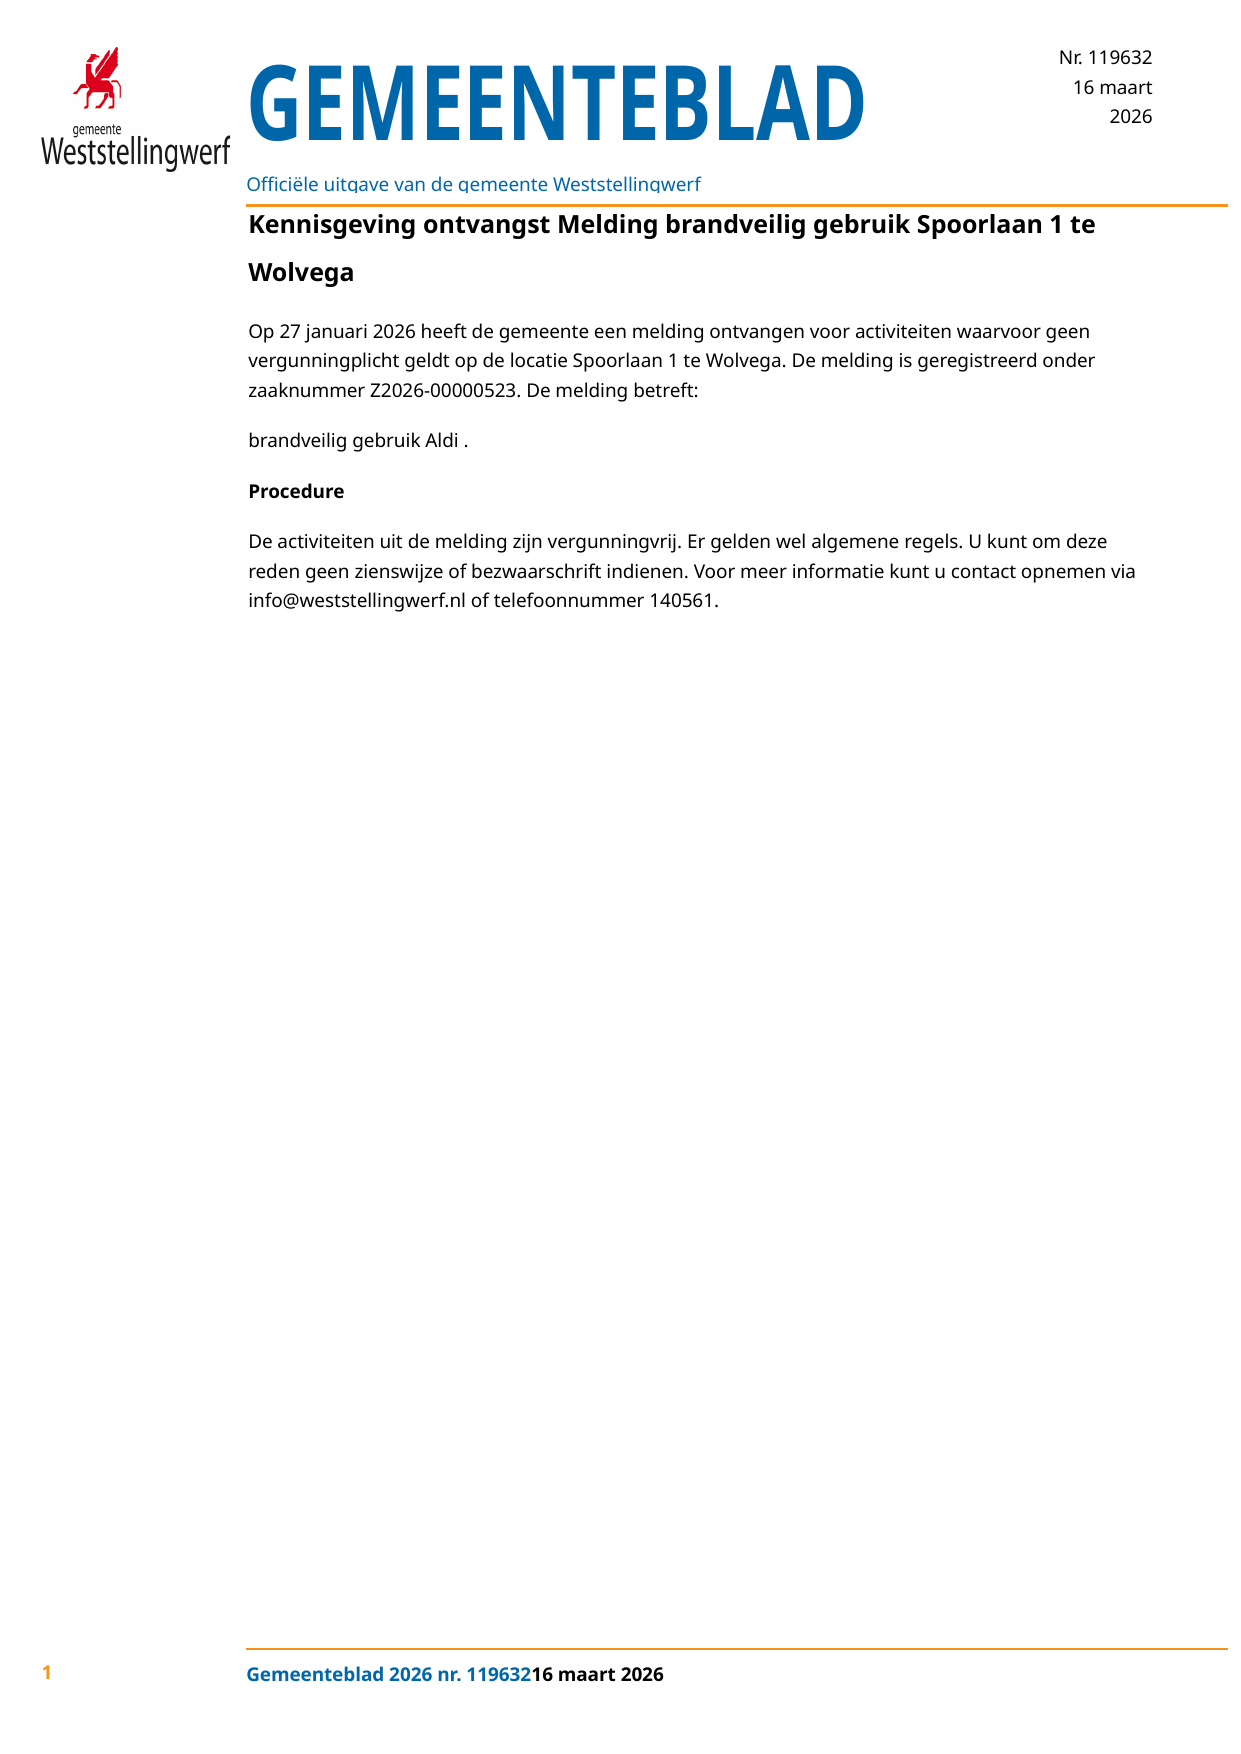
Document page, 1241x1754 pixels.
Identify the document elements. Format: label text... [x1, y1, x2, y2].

text Kennisgeving ontvangst Melding brandveilig gebruik Spoorlaan 1 te Wolvega [248, 207, 1152, 288]
text De activiteiten uit de melding zijn vergunningvrij. Er gelden wel algemene regels. U kunt om deze reden geen zienswijze of bezwaarschrift indienen. Voor meer informatie kunt u contact opnemen via info@weststellingwerf.nl of telefoonnummer 140561. [248, 528, 1152, 613]
text Op 27 januari 2026 heeft de gemeente een melding ontvangen voor activiteiten waarvoor geen vergunningplicht geldt op de locatie Spoorlaan 1 te Wolvega. De melding is geregistreerd onder zaaknummer Z2026-00000523. De melding betreft: [248, 318, 1152, 403]
text brandveilig gebruik Aldi . [248, 427, 1152, 453]
picture [41, 47, 231, 172]
text Procedure [248, 478, 1152, 504]
